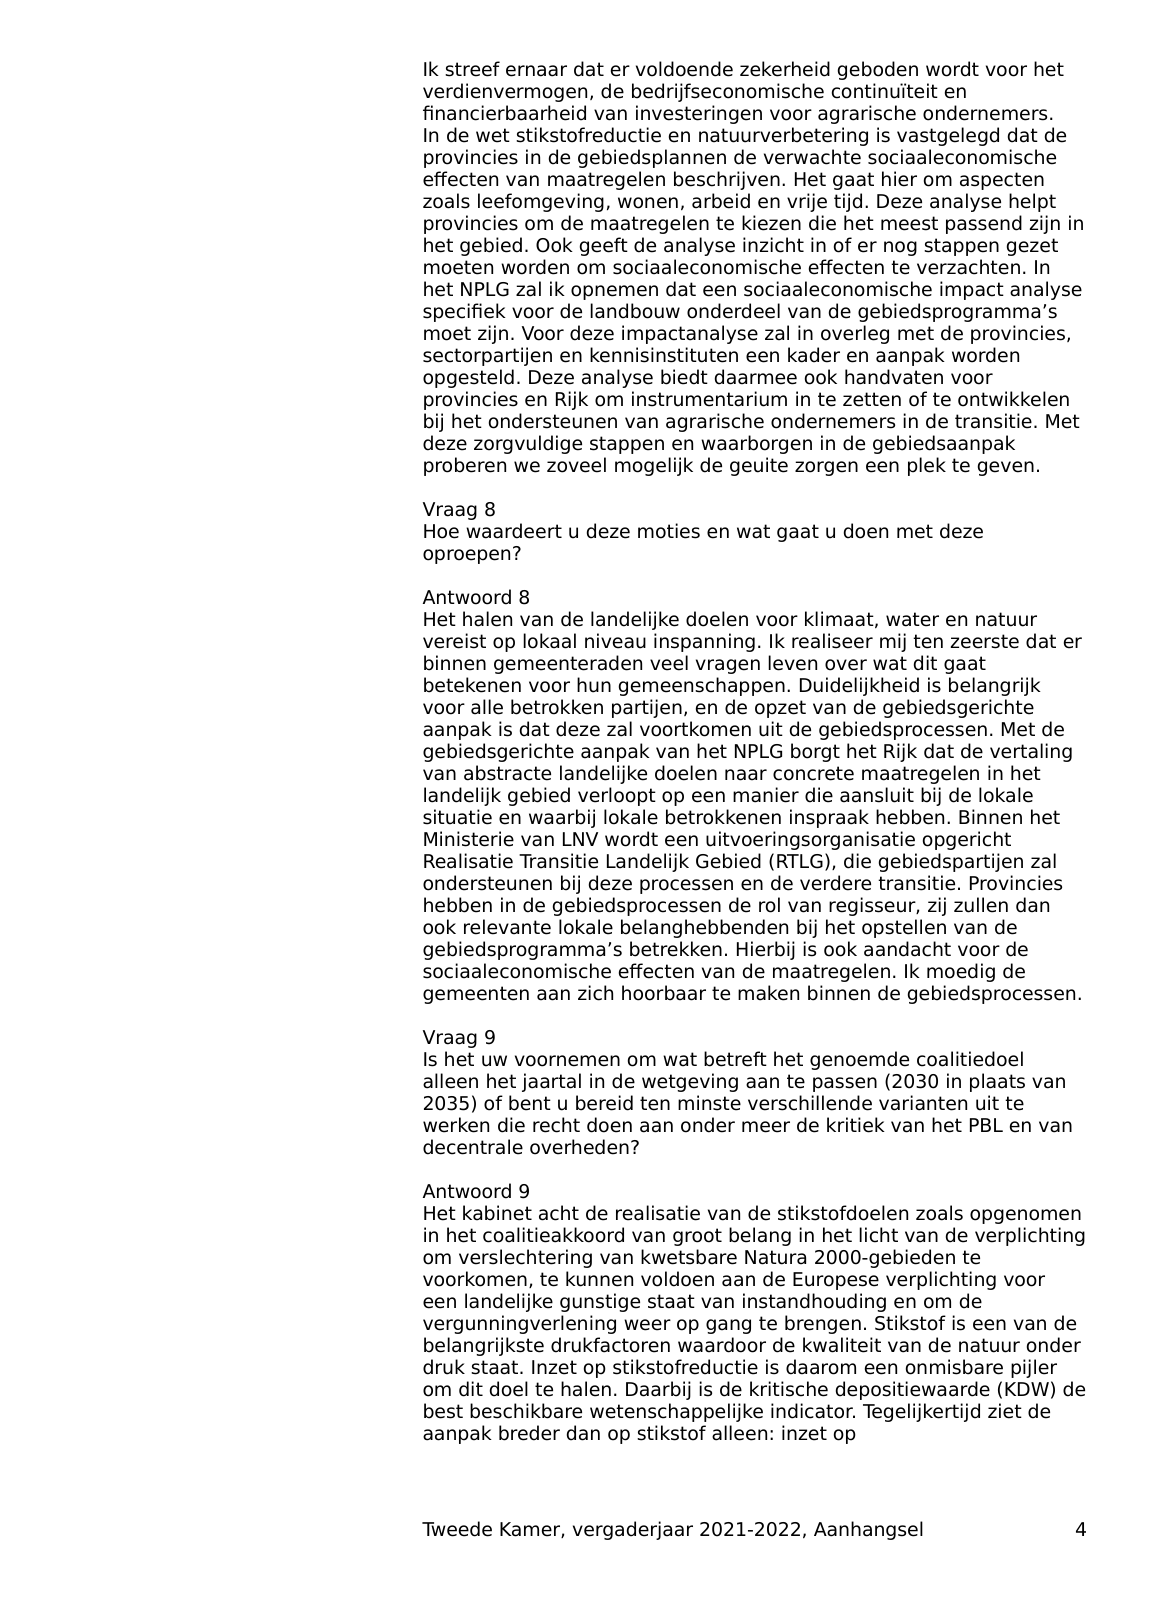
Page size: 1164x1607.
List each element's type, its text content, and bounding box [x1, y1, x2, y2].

text Is het uw voornemen om wat betreft het genoemde coalitiedoel alleen het jaartal in de wetgeving aan te passen (2030 in plaats van 2035) of bent u bereid ten minste verschillende varianten uit te werken die recht doen aan onder meer de kritiek van het PBL en van decentrale overheden? [422, 1049, 1087, 1159]
text Vraag 9 [422, 1027, 1087, 1049]
text Het halen van de landelijke doelen voor klimaat, water en natuur vereist op lokaal niveau inspanning. Ik realiseer mij ten zeerste dat er binnen gemeenteraden veel vragen leven over wat dit gaat betekenen voor hun gemeenschappen. Duidelijkheid is belangrijk voor alle betrokken partijen, en de opzet van de gebiedsgerichte aanpak is dat deze zal voortkomen uit de gebiedsprocessen. Met de gebiedsgerichte aanpak van het NPLG borgt het Rijk dat de vertaling van abstracte landelijke doelen naar concrete maatregelen in het landelijk gebied verloopt op een manier die aansluit bij de lokale situatie en waarbij lokale betrokkenen inspraak hebben. Binnen het Ministerie van LNV wordt een uitvoeringsorganisatie opgericht Realisatie Transitie Landelijk Gebied (RTLG), die gebiedspartijen zal ondersteunen bij deze processen en de verdere transitie. Provincies hebben in de gebiedsprocessen de rol van regisseur, zij zullen dan ook relevante lokale belanghebbenden bij het opstellen van de gebiedsprogramma’s betrekken. Hierbij is ook aandacht voor de sociaaleconomische effecten van de maatregelen. Ik moedig de gemeenten aan zich hoorbaar te maken binnen de gebiedsprocessen. [422, 609, 1087, 1004]
text Het kabinet acht de realisatie van de stikstofdoelen zoals opgenomen in het coalitieakkoord van groot belang in het licht van de verplichting om verslechtering van kwetsbare Natura 2000-gebieden te voorkomen, te kunnen voldoen aan de Europese verplichting voor een landelijke gunstige staat van instandhouding en om de vergunningverlening weer op gang te brengen. Stikstof is een van de belangrijkste drukfactoren waardoor de kwaliteit van de natuur onder druk staat. Inzet op stikstofreductie is daarom een onmisbare pijler om dit doel te halen. Daarbij is de kritische depositiewaarde (KDW) de best beschikbare wetenschappelijke indicator. Tegelijkertijd ziet de aanpak breder dan op stikstof alleen: inzet op [422, 1203, 1087, 1444]
text Ik streef ernaar dat er voldoende zekerheid geboden wordt voor het verdienvermogen, de bedrijfseconomische continuïteit en financierbaarheid van investeringen voor agrarische ondernemers. [422, 59, 1087, 125]
text In de wet stikstofreductie en natuurverbetering is vastgelegd dat de provincies in de gebiedsplannen de verwachte sociaaleconomische effecten van maatregelen beschrijven. Het gaat hier om aspecten zoals leefomgeving, wonen, arbeid en vrije tijd. Deze analyse helpt provincies om de maatregelen te kiezen die het meest passend zijn in het gebied. Ook geeft de analyse inzicht in of er nog stappen gezet moeten worden om sociaaleconomische effecten te verzachten. In het NPLG zal ik opnemen dat een sociaaleconomische impact analyse specifiek voor de landbouw onderdeel van de gebiedsprogramma’s moet zijn. Voor deze impactanalyse zal in overleg met de provincies, sectorpartijen en kennisinstituten een kader en aanpak worden opgesteld. Deze analyse biedt daarmee ook handvaten voor provincies en Rijk om instrumentarium in te zetten of te ontwikkelen bij het ondersteunen van agrarische ondernemers in de transitie. Met deze zorgvuldige stappen en waarborgen in de gebiedsaanpak proberen we zoveel mogelijk de geuite zorgen een plek te geven. [422, 125, 1087, 477]
text Antwoord 9 [422, 1181, 1087, 1203]
text Hoe waardeert u deze moties en wat gaat u doen met deze oproepen? [422, 521, 1087, 565]
text Antwoord 8 [422, 587, 1087, 609]
text Vraag 8 [422, 499, 1087, 521]
